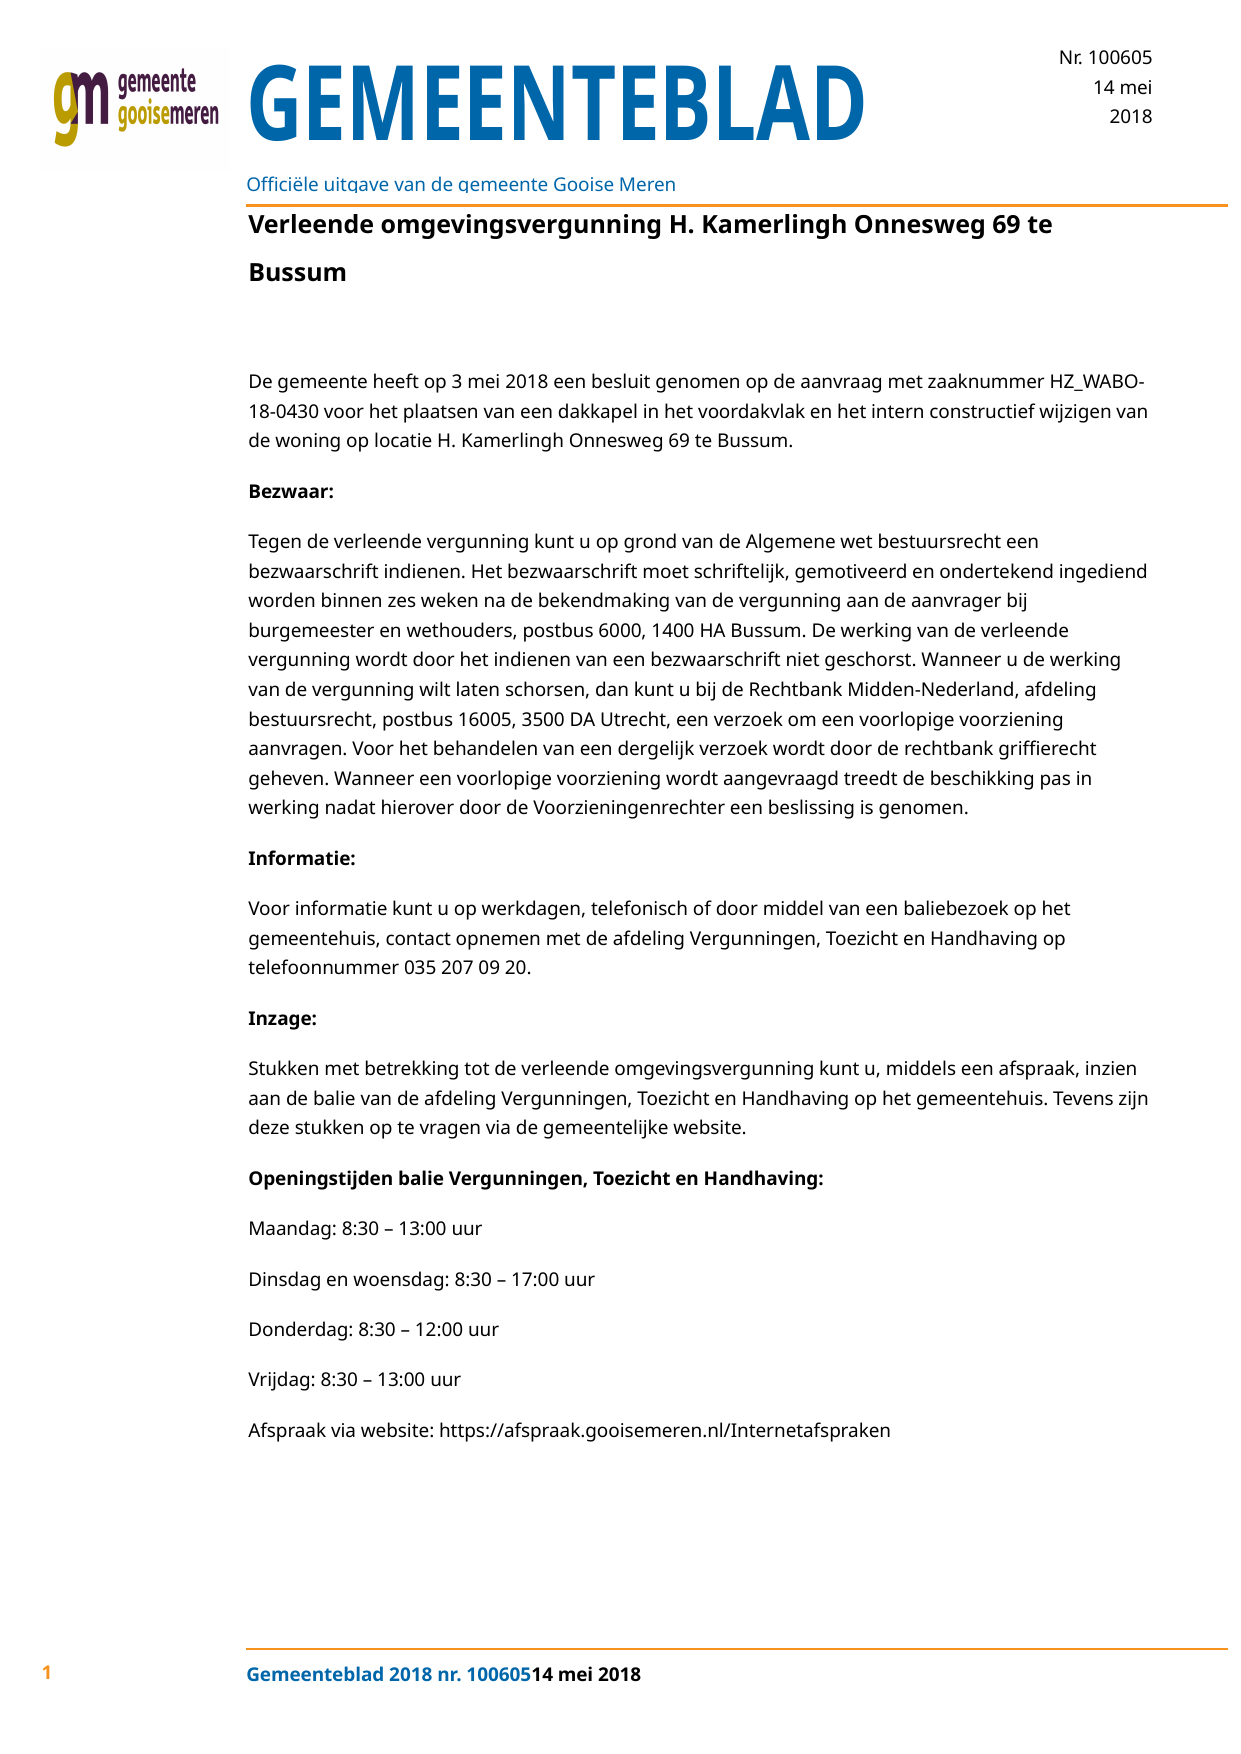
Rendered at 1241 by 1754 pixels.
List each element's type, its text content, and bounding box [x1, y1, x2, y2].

text Maandag: 8:30 – 13:00 uur [248, 1215, 1152, 1241]
text Bezwaar: [248, 478, 1152, 504]
picture [41, 47, 231, 172]
text Verleende omgevingsvergunning H. Kamerlingh Onnesweg 69 te Bussum [248, 207, 1152, 288]
text Vrijdag: 8:30 – 13:00 uur [248, 1367, 1152, 1392]
text Openingstijden balie Vergunningen, Toezicht en Handhaving: [248, 1165, 1152, 1191]
text Voor informatie kunt u op werkdagen, telefonisch of door middel van een baliebezoek op het gemeentehuis, contact opnemen met de afdeling Vergunningen, Toezicht en Handhaving op telefoonnummer 035 207 09 20. [248, 895, 1152, 980]
text Inzage: [248, 1005, 1152, 1031]
text Donderdag: 8:30 – 12:00 uur [248, 1316, 1152, 1342]
text Informatie: [248, 845, 1152, 871]
text Afspraak via website: https://afspraak.gooisemeren.nl/Internetafspraken [248, 1417, 1152, 1443]
text Stukken met betrekking tot de verleende omgevingsvergunning kunt u, middels een afspraak, inzien aan de balie van de afdeling Vergunningen, Toezicht en Handhaving op het gemeentehuis. Tevens zijn deze stukken op te vragen via de gemeentelijke website. [248, 1055, 1152, 1140]
text Dinsdag en woensdag: 8:30 – 17:00 uur [248, 1266, 1152, 1292]
text De gemeente heeft op 3 mei 2018 een besluit genomen op de aanvraag met zaaknummer HZ_WABO-18-0430 voor het plaatsen van een dakkapel in het voordakvlak en het intern constructief wijzigen van de woning op locatie H. Kamerlingh Onnesweg 69 te Bussum. [248, 368, 1152, 453]
text Tegen de verleende vergunning kunt u op grond van de Algemene wet bestuursrecht een bezwaarschrift indienen. Het bezwaarschrift moet schriftelijk, gemotiveerd en ondertekend ingediend worden binnen zes weken na de bekendmaking van de vergunning aan de aanvrager bij burgemeester en wethouders, postbus 6000, 1400 HA Bussum. De werking van de verleende vergunning wordt door het indienen van een bezwaarschrift niet geschorst. Wanneer u de werking van de vergunning wilt laten schorsen, dan kunt u bij de Rechtbank Midden-Nederland, afdeling bestuursrecht, postbus 16005, 3500 DA Utrecht, een verzoek om een voorlopige voorziening aanvragen. Voor het behandelen van een dergelijk verzoek wordt door de rechtbank griffierecht geheven. Wanneer een voorlopige voorziening wordt aangevraagd treedt de beschikking pas in werking nadat hierover door de Voorzieningenrechter een beslissing is genomen. [248, 528, 1152, 820]
